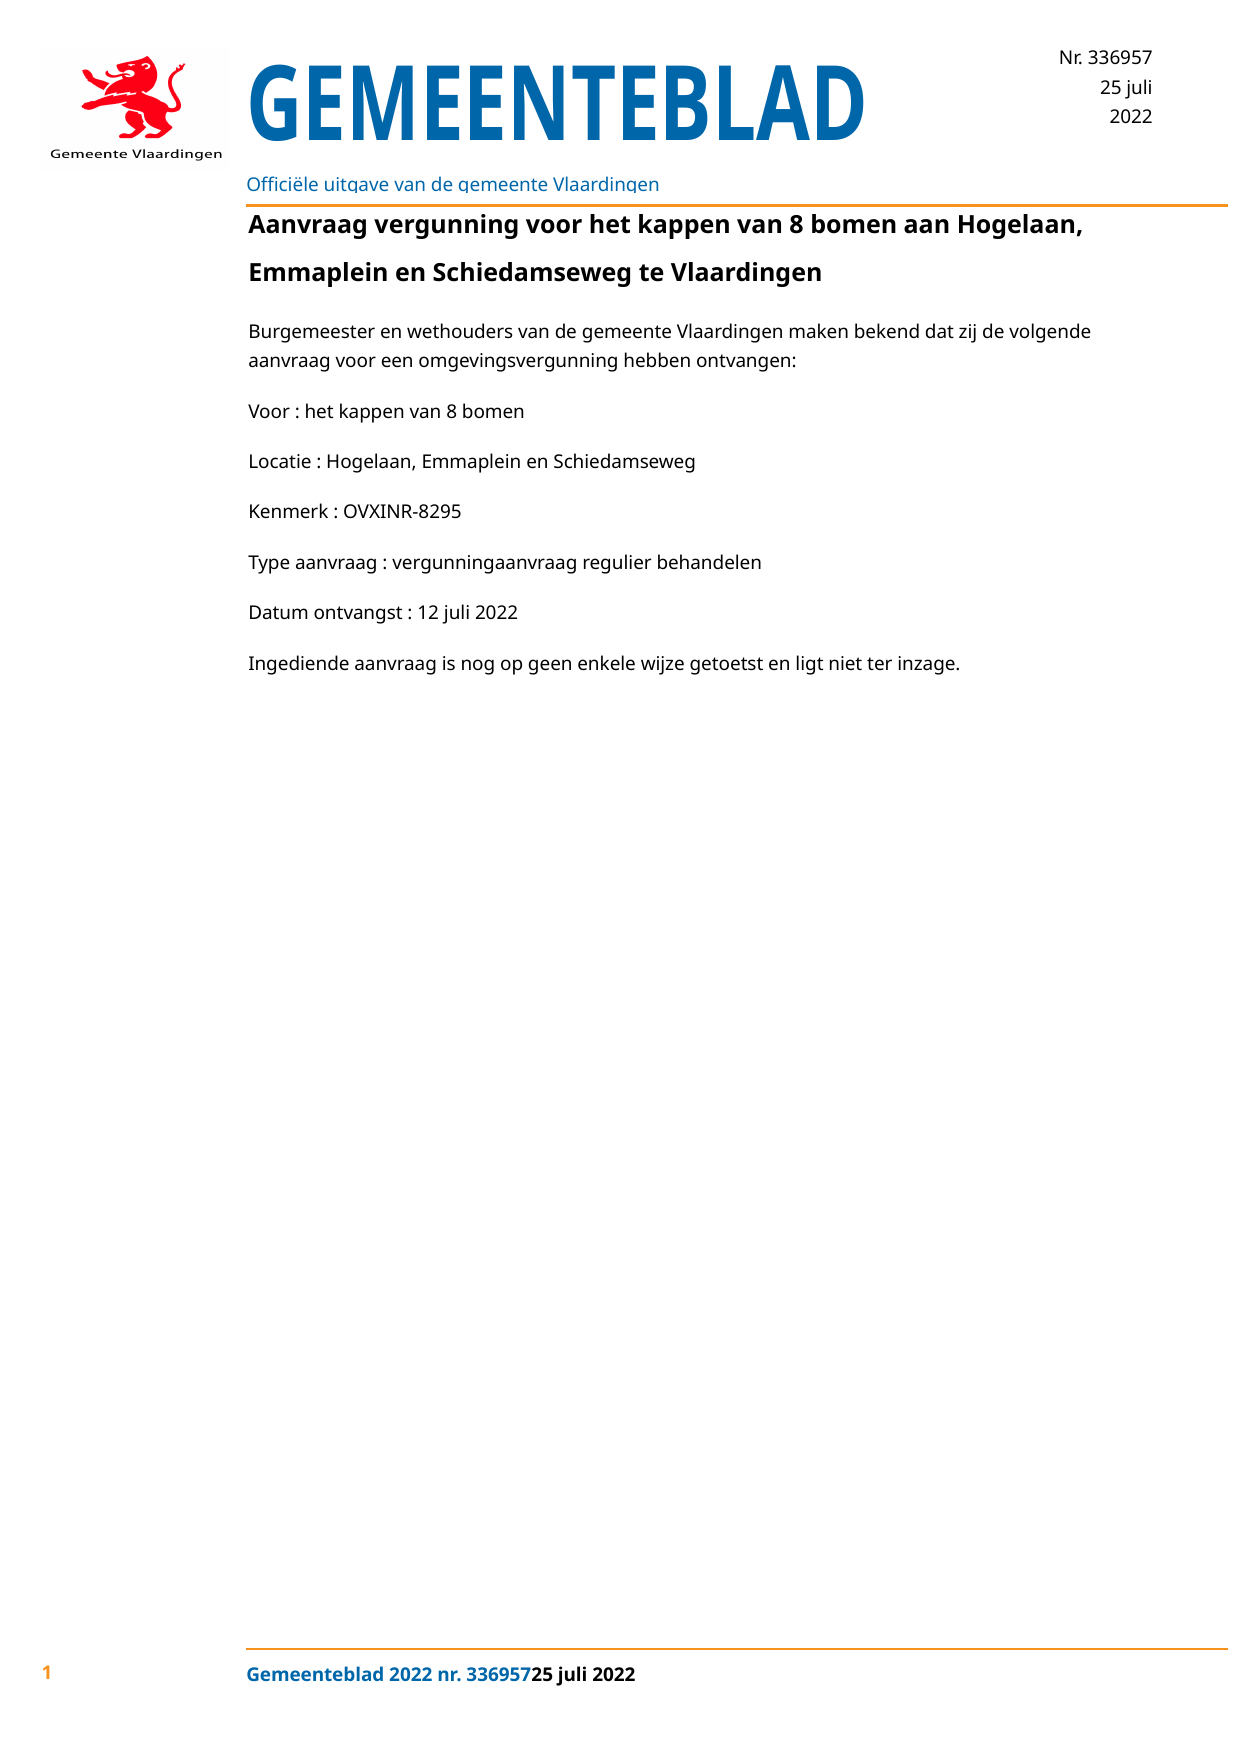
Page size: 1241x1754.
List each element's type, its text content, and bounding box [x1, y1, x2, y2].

text Voor : het kappen van 8 bomen [248, 398, 1152, 424]
text Datum ontvangst : 12 juli 2022 [248, 599, 1152, 625]
text Ingediende aanvraag is nog op geen enkele wijze getoetst en ligt niet ter inzage. [248, 650, 1152, 676]
picture [41, 47, 231, 172]
text Type aanvraag : vergunningaanvraag regulier behandelen [248, 549, 1152, 575]
text Aanvraag vergunning voor het kappen van 8 bomen aan Hogelaan, Emmaplein en Schiedamseweg te Vlaardingen [248, 207, 1152, 288]
text Burgemeester en wethouders van de gemeente Vlaardingen maken bekend dat zij de volgende aanvraag voor een omgevingsvergunning hebben ontvangen: [248, 318, 1152, 373]
text Kenmerk : OVXINR-8295 [248, 499, 1152, 524]
text Locatie : Hogelaan, Emmaplein en Schiedamseweg [248, 448, 1152, 474]
